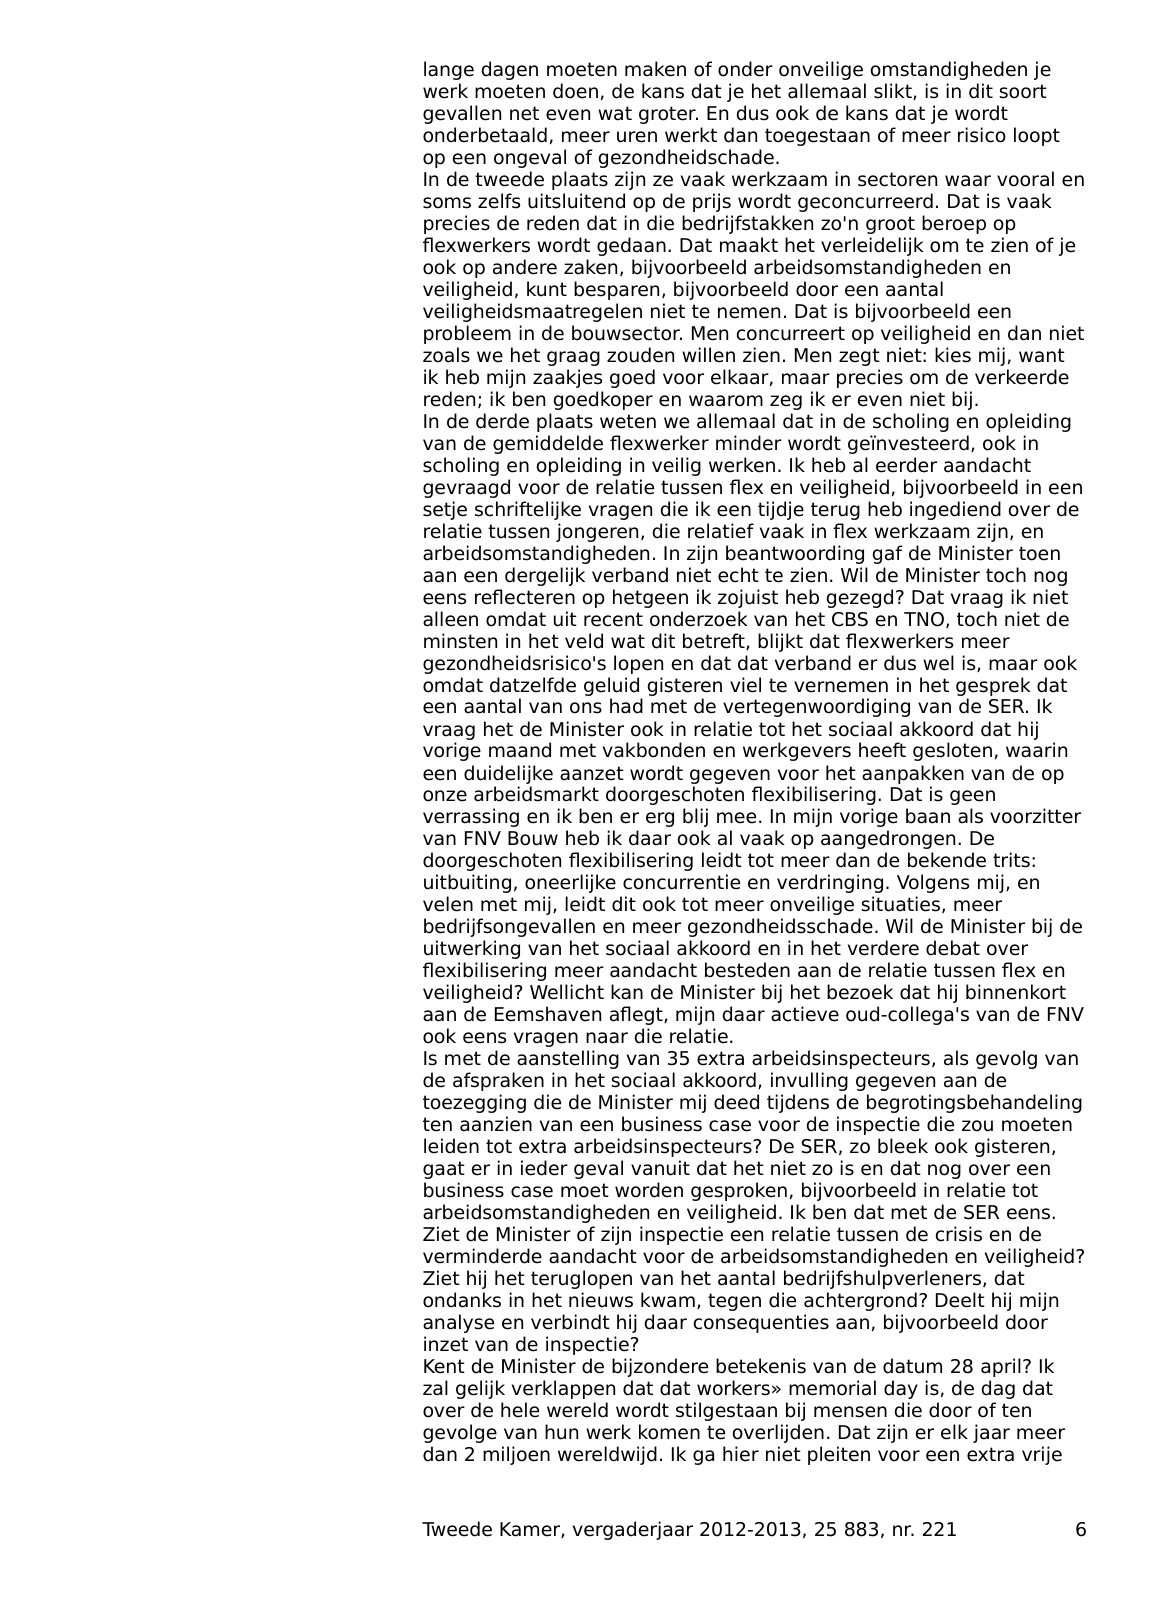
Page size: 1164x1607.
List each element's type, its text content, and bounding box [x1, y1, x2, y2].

text Ziet de Minister of zijn inspectie een relatie tussen de crisis en de verminderde aandacht voor de arbeidsomstandigheden en veiligheid? Ziet hij het teruglopen van het aantal bedrijfshulpverleners, dat ondanks in het nieuws kwam, tegen die achtergrond? Deelt hij mijn analyse en verbindt hij daar consequenties aan, bijvoorbeeld door inzet van de inspectie? [422, 1224, 1087, 1356]
text In de derde plaats weten we allemaal dat in de scholing en opleiding van de gemiddelde flexwerker minder wordt geïnvesteerd, ook in scholing en opleiding in veilig werken. Ik heb al eerder aandacht gevraagd voor de relatie tussen flex en veiligheid, bijvoorbeeld in een setje schriftelijke vragen die ik een tijdje terug heb ingediend over de relatie tussen jongeren, die relatief vaak in flex werkzaam zijn, en arbeidsomstandigheden. In zijn beantwoording gaf de Minister toen aan een dergelijk verband niet echt te zien. Wil de Minister toch nog eens reflecteren op hetgeen ik zojuist heb gezegd? Dat vraag ik niet alleen omdat uit recent onderzoek van het CBS en TNO, toch niet de minsten in het veld wat dit betreft, blijkt dat flexwerkers meer gezondheidsrisico's lopen en dat dat verband er dus wel is, maar ook omdat datzelfde geluid gisteren viel te vernemen in het gesprek dat een aantal van ons had met de vertegenwoordiging van de SER. Ik vraag het de Minister ook in relatie tot het sociaal akkoord dat hij vorige maand met vakbonden en werkgevers heeft gesloten, waarin een duidelijke aanzet wordt gegeven voor het aanpakken van de op onze arbeidsmarkt doorgeschoten flexibilisering. Dat is geen verrassing en ik ben er erg blij mee. In mijn vorige baan als voorzitter van FNV Bouw heb ik daar ook al vaak op aangedrongen. De doorgeschoten flexibilisering leidt tot meer dan de bekende trits: uitbuiting, oneerlijke concurrentie en verdringing. Volgens mij, en velen met mij, leidt dit ook tot meer onveilige situaties, meer bedrijfsongevallen en meer gezondheidsschade. Wil de Minister bij de uitwerking van het sociaal akkoord en in het verdere debat over flexibilisering meer aandacht besteden aan de relatie tussen flex en veiligheid? Wellicht kan de Minister bij het bezoek dat hij binnenkort aan de Eemshaven aflegt, mijn daar actieve oud-collega's van de FNV ook eens vragen naar die relatie. [422, 411, 1087, 1048]
text In de tweede plaats zijn ze vaak werkzaam in sectoren waar vooral en soms zelfs uitsluitend op de prijs wordt geconcurreerd. Dat is vaak precies de reden dat in die bedrijfstakken zo'n groot beroep op flexwerkers wordt gedaan. Dat maakt het verleidelijk om te zien of je ook op andere zaken, bijvoorbeeld arbeidsomstandigheden en veiligheid, kunt besparen, bijvoorbeeld door een aantal veiligheidsmaatregelen niet te nemen. Dat is bijvoorbeeld een probleem in de bouwsector. Men concurreert op veiligheid en dan niet zoals we het graag zouden willen zien. Men zegt niet: kies mij, want ik heb mijn zaakjes goed voor elkaar, maar precies om de verkeerde reden; ik ben goedkoper en waarom zeg ik er even niet bij. [422, 169, 1087, 411]
text Kent de Minister de bijzondere betekenis van de datum 28 april? Ik zal gelijk verklappen dat dat workers» memorial day is, de dag dat over de hele wereld wordt stilgestaan bij mensen die door of ten gevolge van hun werk komen te overlijden. Dat zijn er elk jaar meer dan 2 miljoen wereldwijd. Ik ga hier niet pleiten voor een extra vrije [422, 1356, 1087, 1466]
text lange dagen moeten maken of onder onveilige omstandigheden je werk moeten doen, de kans dat je het allemaal slikt, is in dit soort gevallen net even wat groter. En dus ook de kans dat je wordt onderbetaald, meer uren werkt dan toegestaan of meer risico loopt op een ongeval of gezondheidschade. [422, 59, 1087, 169]
text Is met de aanstelling van 35 extra arbeidsinspecteurs, als gevolg van de afspraken in het sociaal akkoord, invulling gegeven aan de toezegging die de Minister mij deed tijdens de begrotingsbehandeling ten aanzien van een business case voor de inspectie die zou moeten leiden tot extra arbeidsinspecteurs? De SER, zo bleek ook gisteren, gaat er in ieder geval vanuit dat het niet zo is en dat nog over een business case moet worden gesproken, bijvoorbeeld in relatie tot arbeidsomstandigheden en veiligheid. Ik ben dat met de SER eens. [422, 1048, 1087, 1224]
